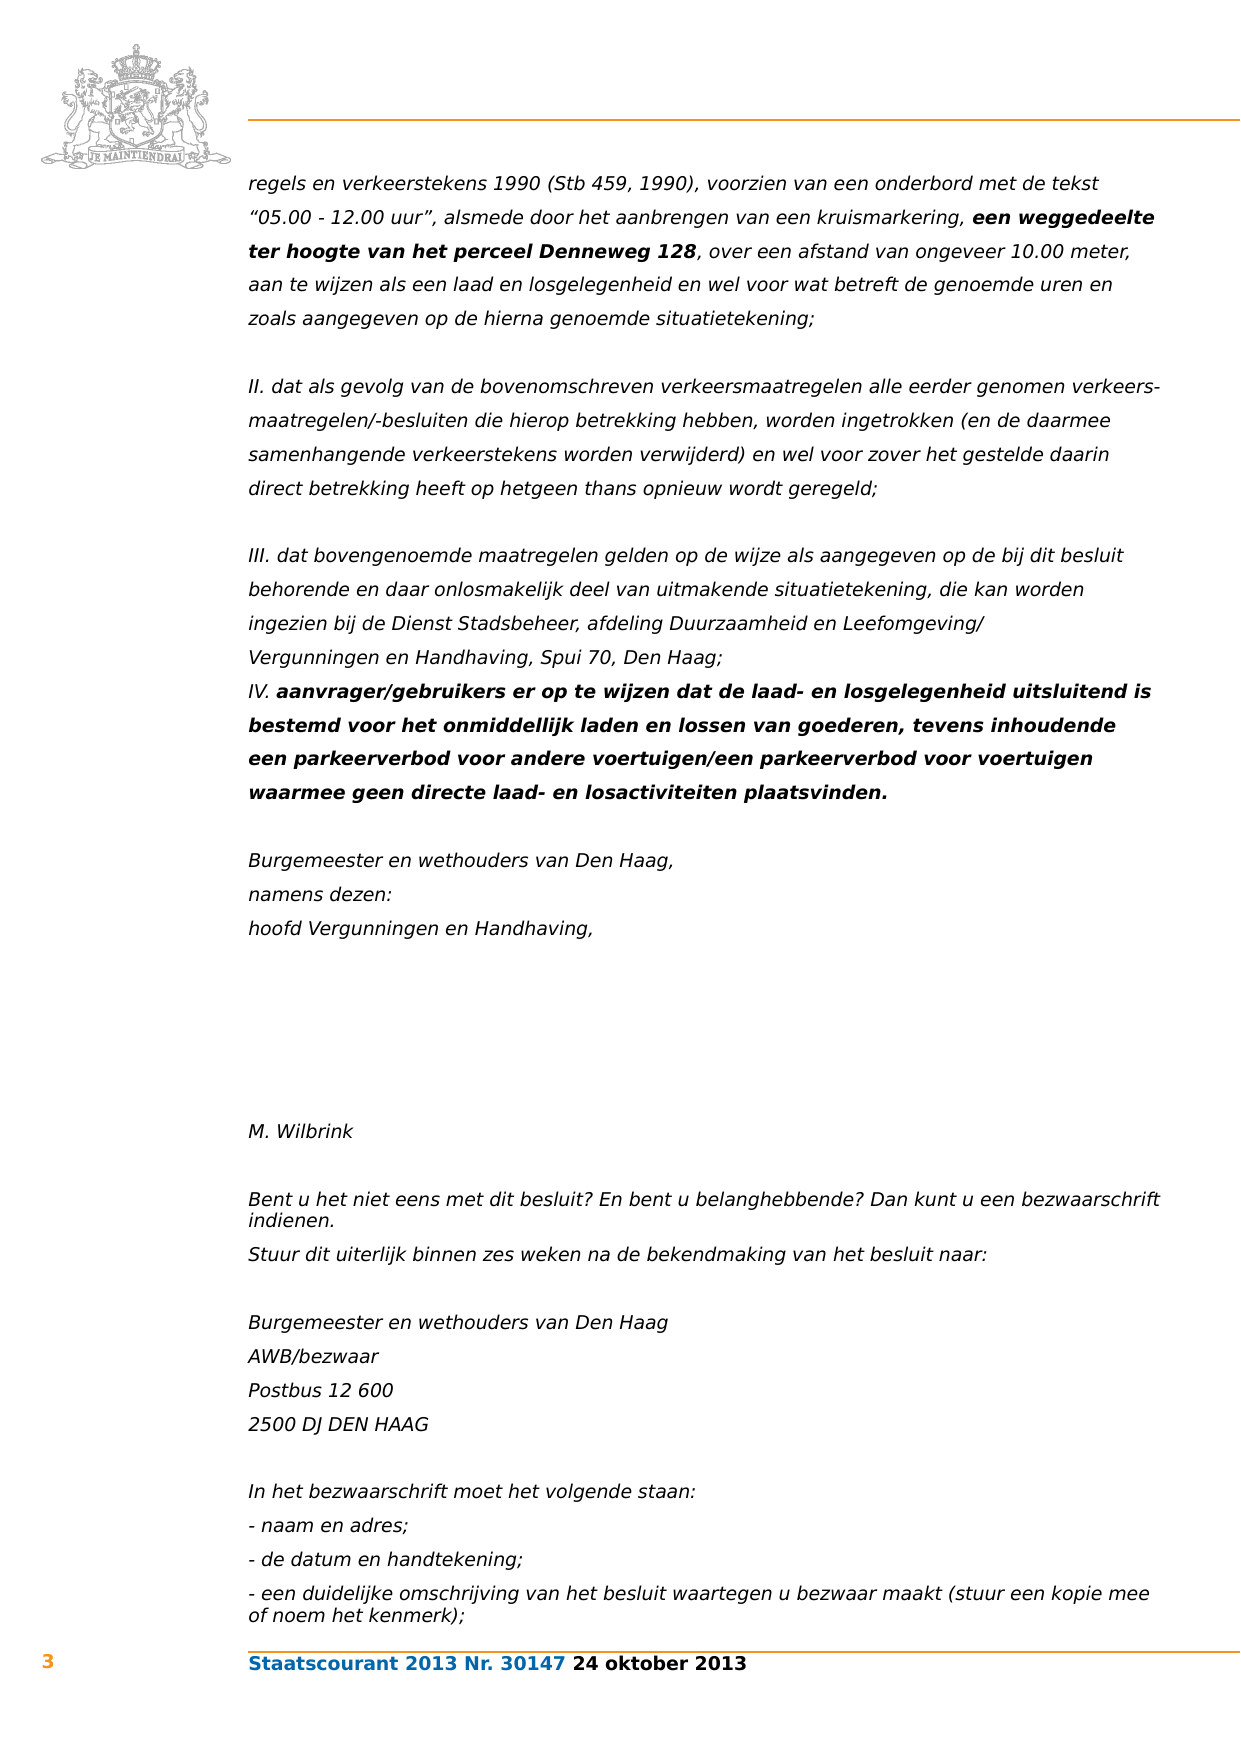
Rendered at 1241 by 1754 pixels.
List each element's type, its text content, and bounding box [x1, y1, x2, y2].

text zoals aangegeven op de hierna genoemde situatietekening; [248, 308, 1163, 330]
text - naam en adres; [248, 1515, 1163, 1537]
text III. dat bovengenoemde maatregelen gelden op de wijze als aangegeven op de bij dit besluit [248, 545, 1163, 567]
text aan te wijzen als een laad en losgelegenheid en wel voor wat betreft de genoemde uren en [248, 274, 1163, 296]
text regels en verkeerstekens 1990 (Stb 459, 1990), voorzien van een onderbord met de tekst [248, 173, 1163, 195]
text samenhangende verkeerstekens worden verwijderd) en wel voor zover het gestelde daarin [248, 444, 1163, 466]
text ingezien bij de Dienst Stadsbeheer, afdeling Duurzaamheid en Leefomgeving/ [248, 613, 1163, 635]
text behorende en daar onlosmakelijk deel van uitmakende situatietekening, die kan worden [248, 579, 1163, 601]
text - een duidelijke omschrijving van het besluit waartegen u bezwaar maakt (stuur een kopie mee of noem het kenmerk); [248, 1583, 1163, 1627]
text waarmee geen directe laad- en losactiviteiten plaatsvinden. [248, 782, 1163, 804]
text II. dat als gevolg van de bovenomschreven verkeersmaatregelen alle eerder genomen verkeers- [248, 376, 1163, 398]
text Postbus 12 600 [248, 1380, 1163, 1402]
text AWB/bezwaar [248, 1346, 1163, 1368]
text In het bezwaarschrift moet het volgende staan: [248, 1481, 1163, 1503]
text namens dezen: [248, 884, 1163, 906]
text bestemd voor het onmiddellijk laden en lossen van goederen, tevens inhoudende [248, 714, 1163, 736]
text 2500 DJ DEN HAAG [248, 1413, 1163, 1436]
text Bent u het niet eens met dit besluit? En bent u belanghebbende? Dan kunt u een bezwaarschrift indienen. [248, 1188, 1163, 1232]
text - de datum en handtekening; [248, 1549, 1163, 1571]
text Stuur dit uiterlijk binnen zes weken na de bekendmaking van het besluit naar: [248, 1244, 1163, 1266]
text “05.00 - 12.00 uur”, alsmede door het aanbrengen van een kruismarkering, een weggedeelte [248, 207, 1163, 229]
text ter hoogte van het perceel Denneweg 128, over een afstand van ongeveer 10.00 meter, [248, 241, 1163, 262]
text Burgemeester en wethouders van Den Haag, [248, 850, 1163, 872]
text M. Wilbrink [248, 1121, 1163, 1143]
text hoofd Vergunningen en Handhaving, [248, 918, 1163, 939]
text Vergunningen en Handhaving, Spui 70, Den Haag; [248, 647, 1163, 669]
text IV. aanvrager/gebruikers er op te wijzen dat de laad- en losgelegenheid uitsluitend is [248, 681, 1163, 703]
text een parkeerverbod voor andere voertuigen/een parkeerverbod voor voertuigen [248, 748, 1163, 770]
text direct betrekking heeft op hetgeen thans opnieuw wordt geregeld; [248, 477, 1163, 499]
picture [41, 44, 231, 169]
text Burgemeester en wethouders van Den Haag [248, 1312, 1163, 1334]
text maatregelen/-besluiten die hierop betrekking hebben, worden ingetrokken (en de daarmee [248, 410, 1163, 432]
